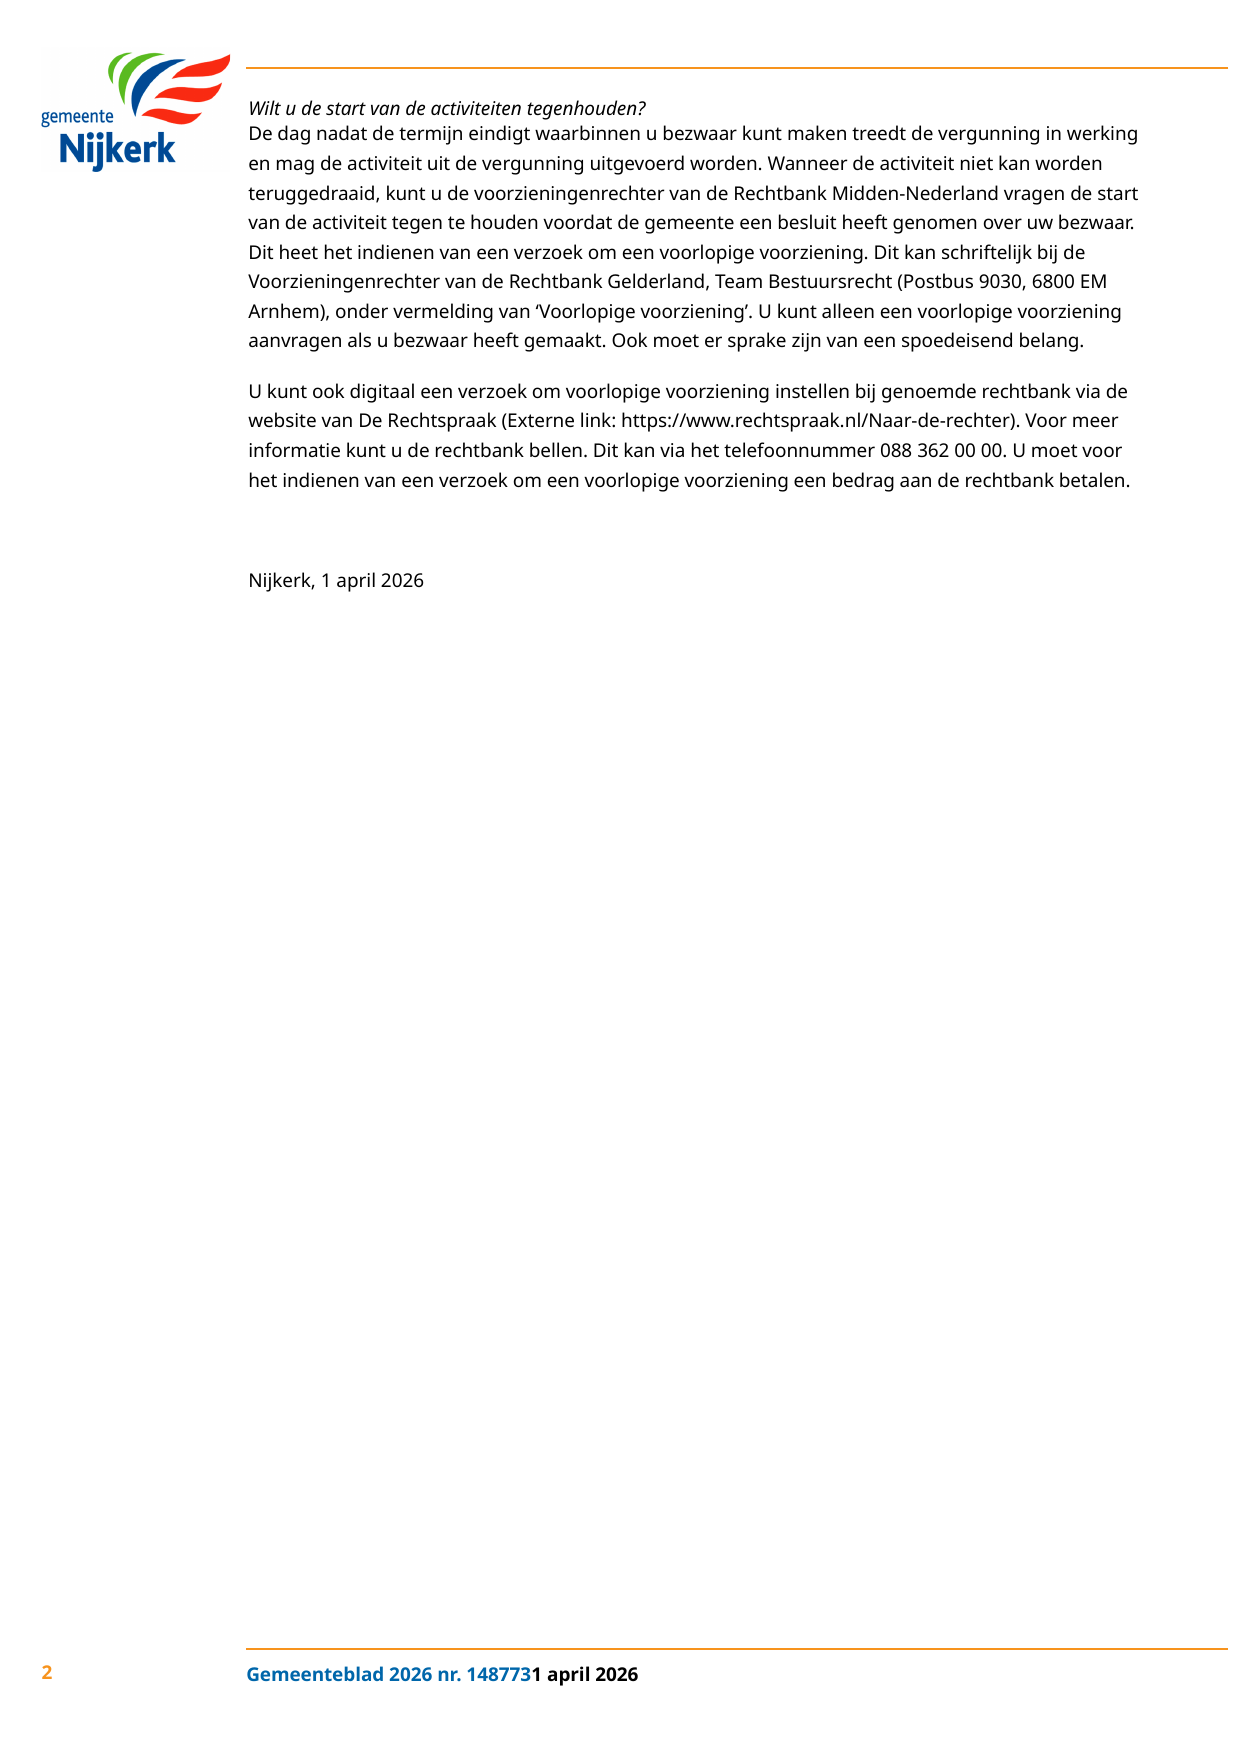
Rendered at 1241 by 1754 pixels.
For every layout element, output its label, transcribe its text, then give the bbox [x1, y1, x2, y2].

text U kunt ook digitaal een verzoek om voorlopige voorziening instellen bij genoemde rechtbank via de website van De Rechtspraak (Externe link: https://www.rechtspraak.nl/Naar-de-rechter). Voor meer informatie kunt u de rechtbank bellen. Dit kan via het telefoonnummer 088 362 00 00. U moet voor het indienen van een verzoek om een voorlopige voorziening een bedrag aan de rechtbank betalen. [248, 378, 1152, 492]
text Nijkerk, 1 april 2026 [248, 568, 1152, 593]
text Wilt u de start van de activiteiten tegenhouden? [248, 95, 1152, 121]
text De dag nadat de termijn eindigt waarbinnen u bezwaar kunt maken treedt de vergunning in werking en mag de activiteit uit de vergunning uitgevoerd worden. Wanneer de activiteit niet kan worden teruggedraaid, kunt u de voorzieningenrechter van de Rechtbank Midden-Nederland vragen de start van de activiteit tegen te houden voordat de gemeente een besluit heeft genomen over uw bezwaar. Dit heet het indienen van een verzoek om een voorlopige voorziening. Dit kan schriftelijk bij de Voorzieningenrechter van de Rechtbank Gelderland, Team Bestuursrecht (Postbus 9030, 6800 EM Arnhem), onder vermelding van ‘Voorlopige voorziening’. U kunt alleen een voorlopige voorziening aanvragen als u bezwaar heeft gemaakt. Ook moet er sprake zijn van een spoedeisend belang. [248, 121, 1152, 353]
picture [41, 47, 231, 172]
